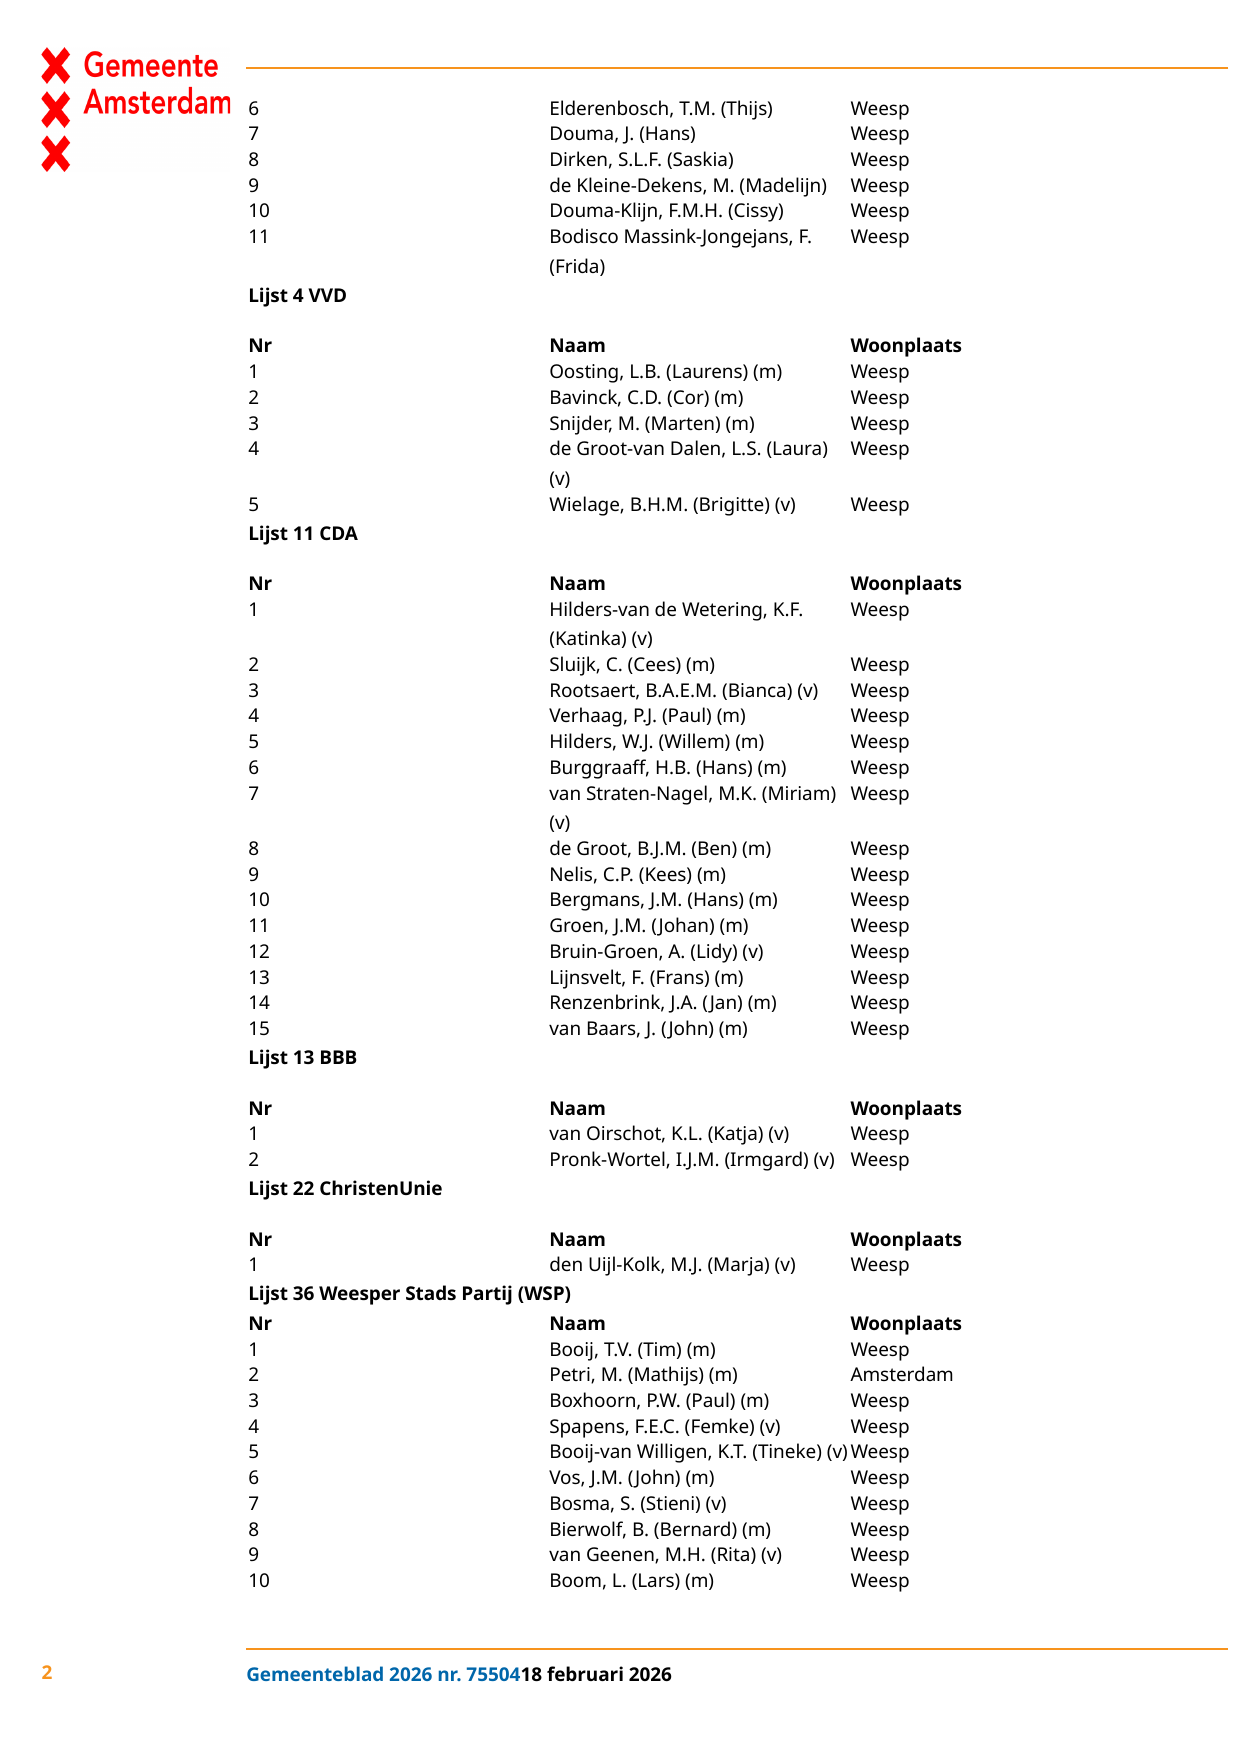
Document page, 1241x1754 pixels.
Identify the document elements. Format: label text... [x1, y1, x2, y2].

table_cell 4 [248, 435, 549, 491]
table_cell Weesp [850, 1413, 1152, 1439]
table_header Nr [248, 570, 549, 596]
table_cell Rootsaert, B.A.E.M. (Bianca) (v) [549, 677, 850, 703]
table_cell Wielage, B.H.M. (Brigitte) (v) [549, 491, 850, 516]
table_cell 5 [248, 729, 549, 754]
table_cell 7 [248, 1490, 549, 1516]
table_header Naam [549, 1226, 850, 1251]
table_cell 11 [248, 224, 549, 279]
table_cell 8 [248, 835, 549, 861]
table_cell 1 [248, 358, 549, 384]
table_cell 8 [248, 146, 549, 172]
table_cell Weesp [850, 651, 1152, 677]
table_header Woonplaats [850, 333, 1152, 358]
table_cell 1 [248, 1336, 549, 1362]
table_cell de Groot, B.J.M. (Ben) (m) [549, 835, 850, 861]
table_cell 2 [248, 1146, 549, 1172]
table_cell de Kleine-Dekens, M. (Madelijn) [549, 172, 850, 198]
table_header Woonplaats [850, 570, 1152, 596]
table_cell 6 [248, 1465, 549, 1490]
text Lijst 11 CDA [248, 520, 1152, 545]
table_cell 14 [248, 990, 549, 1015]
table_cell 1 [248, 596, 549, 651]
table_cell 1 [248, 1121, 549, 1146]
table_cell 2 [248, 384, 549, 410]
table_cell Booij, T.V. (Tim) (m) [549, 1336, 850, 1362]
table_cell Bierwolf, B. (Bernard) (m) [549, 1516, 850, 1542]
table_cell Weesp [850, 990, 1152, 1015]
table_cell Weesp [850, 1387, 1152, 1413]
table_header Nr [248, 1226, 549, 1251]
table_cell van Geenen, M.H. (Rita) (v) [549, 1542, 850, 1567]
table_cell Bergmans, J.M. (Hans) (m) [549, 887, 850, 912]
table_cell 4 [248, 1413, 549, 1439]
table_cell Douma-Klijn, F.M.H. (Cissy) [549, 198, 850, 223]
table_cell Bavinck, C.D. (Cor) (m) [549, 384, 850, 410]
table_cell Weesp [850, 1516, 1152, 1542]
table_cell Weesp [850, 861, 1152, 887]
table_header Woonplaats [850, 1226, 1152, 1251]
table_cell Weesp [850, 913, 1152, 938]
table_cell 8 [248, 1516, 549, 1542]
table_cell 9 [248, 1542, 549, 1567]
table_cell Hilders-van de Wetering, K.F. (Katinka) (v) [549, 596, 850, 651]
table_cell 7 [248, 121, 549, 146]
table_cell Bodisco Massink-Jongejans, F. (Frida) [549, 224, 850, 279]
table_header Nr [248, 1310, 549, 1336]
table_cell Weesp [850, 887, 1152, 912]
table_cell 4 [248, 703, 549, 728]
table_cell Petri, M. (Mathijs) (m) [549, 1362, 850, 1387]
table_cell 9 [248, 861, 549, 887]
table_cell Weesp [850, 1568, 1152, 1593]
table_cell 5 [248, 491, 549, 516]
table_cell Snijder, M. (Marten) (m) [549, 410, 850, 435]
table_cell Weesp [850, 146, 1152, 172]
table_cell Weesp [850, 1015, 1152, 1041]
picture [41, 47, 231, 172]
text Lijst 36 Weesper Stads Partij (WSP) [248, 1280, 1152, 1306]
table_cell Weesp [850, 435, 1152, 491]
table_cell 3 [248, 410, 549, 435]
table_cell Weesp [850, 1121, 1152, 1146]
table_cell Elderenbosch, T.M. (Thijs) [549, 95, 850, 121]
table_cell 3 [248, 1387, 549, 1413]
table_cell 12 [248, 938, 549, 964]
table_cell 13 [248, 964, 549, 989]
table_cell Groen, J.M. (Johan) (m) [549, 913, 850, 938]
table_cell Boom, L. (Lars) (m) [549, 1568, 850, 1593]
table_cell Weesp [850, 1439, 1152, 1464]
table_cell 10 [248, 1568, 549, 1593]
table_cell Weesp [850, 121, 1152, 146]
table_cell Sluijk, C. (Cees) (m) [549, 651, 850, 677]
table_cell Bosma, S. (Stieni) (v) [549, 1490, 850, 1516]
table_cell Weesp [850, 1336, 1152, 1362]
table_header Naam [549, 1095, 850, 1121]
table_cell Spapens, F.E.C. (Femke) (v) [549, 1413, 850, 1439]
table_cell Weesp [850, 938, 1152, 964]
table_cell Weesp [850, 729, 1152, 754]
table_cell van Baars, J. (John) (m) [549, 1015, 850, 1041]
table_cell Vos, J.M. (John) (m) [549, 1465, 850, 1490]
table_cell de Groot-van Dalen, L.S. (Laura) (v) [549, 435, 850, 491]
table_cell Weesp [850, 835, 1152, 861]
table_cell 9 [248, 172, 549, 198]
table_cell 11 [248, 913, 549, 938]
table_cell Oosting, L.B. (Laurens) (m) [549, 358, 850, 384]
table_cell 15 [248, 1015, 549, 1041]
table_cell Renzenbrink, J.A. (Jan) (m) [549, 990, 850, 1015]
table_cell Weesp [850, 1251, 1152, 1277]
table_header Naam [549, 570, 850, 596]
table_cell Weesp [850, 1465, 1152, 1490]
table_cell 2 [248, 1362, 549, 1387]
table_cell Verhaag, P.J. (Paul) (m) [549, 703, 850, 728]
table_header Naam [549, 333, 850, 358]
table_cell Weesp [850, 358, 1152, 384]
table_cell Amsterdam [850, 1362, 1152, 1387]
table_cell Weesp [850, 677, 1152, 703]
table_cell Weesp [850, 198, 1152, 223]
table_cell Weesp [850, 754, 1152, 780]
table_header Nr [248, 1095, 549, 1121]
table_cell Hilders, W.J. (Willem) (m) [549, 729, 850, 754]
table_cell Weesp [850, 1490, 1152, 1516]
table_cell 5 [248, 1439, 549, 1464]
text Lijst 22 ChristenUnie [248, 1175, 1152, 1201]
table_cell Weesp [850, 964, 1152, 989]
table_header Woonplaats [850, 1310, 1152, 1336]
table_header Woonplaats [850, 1095, 1152, 1121]
table_cell Dirken, S.L.F. (Saskia) [549, 146, 850, 172]
table_cell Lijnsvelt, F. (Frans) (m) [549, 964, 850, 989]
table_header Nr [248, 333, 549, 358]
table_cell Pronk-Wortel, I.J.M. (Irmgard) (v) [549, 1146, 850, 1172]
table_cell Douma, J. (Hans) [549, 121, 850, 146]
table_cell Weesp [850, 384, 1152, 410]
table_cell Weesp [850, 224, 1152, 279]
table_cell Nelis, C.P. (Kees) (m) [549, 861, 850, 887]
table_cell van Oirschot, K.L. (Katja) (v) [549, 1121, 850, 1146]
table_cell Weesp [850, 172, 1152, 198]
table_cell 6 [248, 754, 549, 780]
table_cell 6 [248, 95, 549, 121]
table_cell Weesp [850, 95, 1152, 121]
table_cell 7 [248, 780, 549, 835]
table_cell den Uijl-Kolk, M.J. (Marja) (v) [549, 1251, 850, 1277]
text Lijst 4 VVD [248, 282, 1152, 308]
table_cell 10 [248, 887, 549, 912]
table_cell 10 [248, 198, 549, 223]
table_cell 3 [248, 677, 549, 703]
table_cell Bruin-Groen, A. (Lidy) (v) [549, 938, 850, 964]
table_cell 1 [248, 1251, 549, 1277]
table_cell Weesp [850, 1146, 1152, 1172]
table_cell Weesp [850, 410, 1152, 435]
text Lijst 13 BBB [248, 1044, 1152, 1070]
table_cell van Straten-Nagel, M.K. (Miriam) (v) [549, 780, 850, 835]
table_cell 2 [248, 651, 549, 677]
table_cell Weesp [850, 491, 1152, 516]
table_cell Weesp [850, 703, 1152, 728]
table_cell Burggraaff, H.B. (Hans) (m) [549, 754, 850, 780]
table_cell Weesp [850, 780, 1152, 835]
table_cell Boxhoorn, P.W. (Paul) (m) [549, 1387, 850, 1413]
table_cell Booij-van Willigen, K.T. (Tineke) (v) [549, 1439, 850, 1464]
table_cell Weesp [850, 596, 1152, 651]
table_cell Weesp [850, 1542, 1152, 1567]
table_header Naam [549, 1310, 850, 1336]
